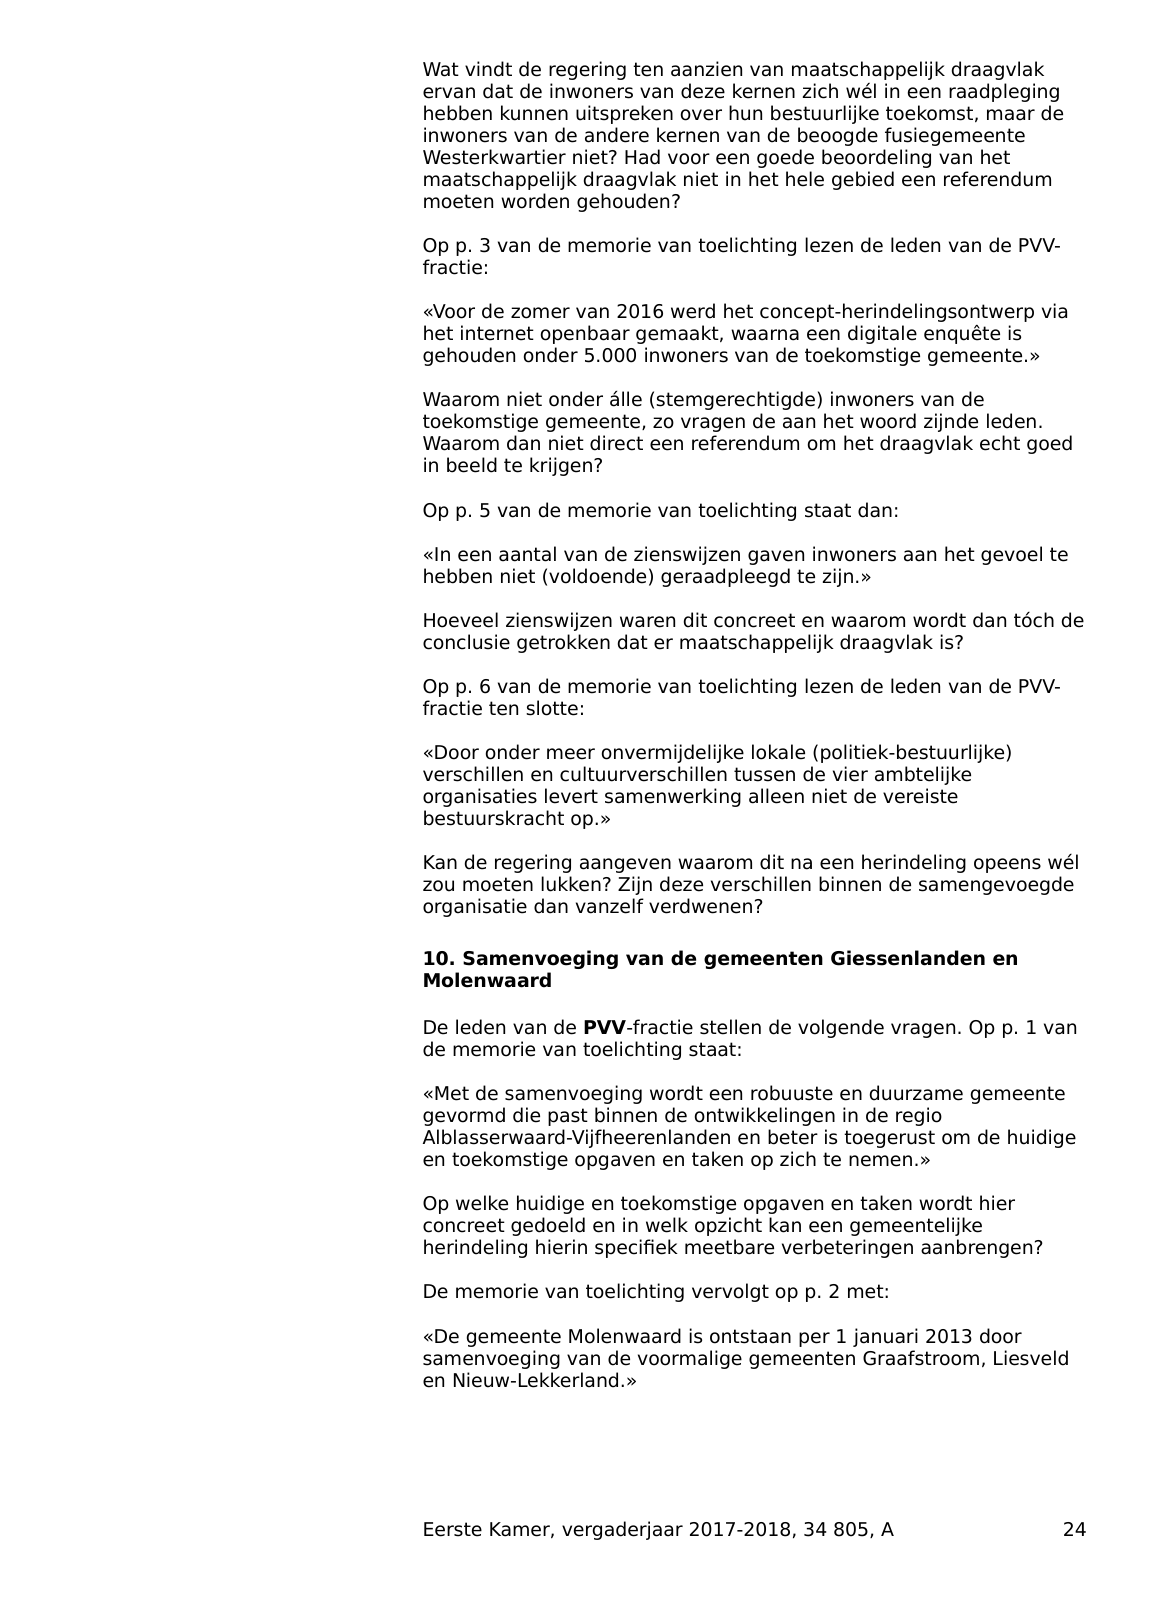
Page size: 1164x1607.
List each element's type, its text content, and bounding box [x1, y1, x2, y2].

text Wat vindt de regering ten aanzien van maatschappelijk draagvlak ervan dat de inwoners van deze kernen zich wél in een raadpleging hebben kunnen uitspreken over hun bestuurlijke toekomst, maar de inwoners van de andere kernen van de beoogde fusiegemeente Westerkwartier niet? Had voor een goede beoordeling van het maatschappelijk draagvlak niet in het hele gebied een referendum moeten worden gehouden? [422, 59, 1087, 213]
text Op p. 5 van de memorie van toelichting staat dan: [422, 499, 1087, 521]
text «De gemeente Molenwaard is ontstaan per 1 januari 2013 door samenvoeging van de voormalige gemeenten Graafstroom, Liesveld en Nieuw-Lekkerland.» [422, 1326, 1087, 1392]
text Hoeveel zienswijzen waren dit concreet en waarom wordt dan tóch de conclusie getrokken dat er maatschappelijk draagvlak is? [422, 610, 1087, 654]
text Op p. 6 van de memorie van toelichting lezen de leden van de PVV-fractie ten slotte: [422, 676, 1087, 720]
text «In een aantal van de zienswijzen gaven inwoners aan het gevoel te hebben niet (voldoende) geraadpleegd te zijn.» [422, 544, 1087, 588]
text «Door onder meer onvermijdelijke lokale (politiek-bestuurlijke) verschillen en cultuurverschillen tussen de vier ambtelijke organisaties levert samenwerking alleen niet de vereiste bestuurskracht op.» [422, 742, 1087, 830]
text Waarom niet onder álle (stemgerechtigde) inwoners van de toekomstige gemeente, zo vragen de aan het woord zijnde leden. Waarom dan niet direct een referendum om het draagvlak echt goed in beeld te krijgen? [422, 389, 1087, 477]
text Op welke huidige en toekomstige opgaven en taken wordt hier concreet gedoeld en in welk opzicht kan een gemeentelijke herindeling hierin specifiek meetbare verbeteringen aanbrengen? [422, 1193, 1087, 1259]
text Kan de regering aangeven waarom dit na een herindeling opeens wél zou moeten lukken? Zijn deze verschillen binnen de samengevoegde organisatie dan vanzelf verdwenen? [422, 852, 1087, 918]
subtitle 10. Samenvoeging van de gemeenten Giessenlanden en Molenwaard [422, 948, 1087, 992]
text De leden van de PVV-fractie stellen de volgende vragen. Op p. 1 van de memorie van toelichting staat: [422, 1017, 1087, 1061]
text «Met de samenvoeging wordt een robuuste en duurzame gemeente gevormd die past binnen de ontwikkelingen in de regio Alblasserwaard-Vijfheerenlanden en beter is toegerust om de huidige en toekomstige opgaven en taken op zich te nemen.» [422, 1083, 1087, 1171]
text Op p. 3 van de memorie van toelichting lezen de leden van de PVV-fractie: [422, 235, 1087, 279]
text «Voor de zomer van 2016 werd het concept-herindelingsontwerp via het internet openbaar gemaakt, waarna een digitale enquête is gehouden onder 5.000 inwoners van de toekomstige gemeente.» [422, 301, 1087, 367]
text De memorie van toelichting vervolgt op p. 2 met: [422, 1281, 1087, 1303]
